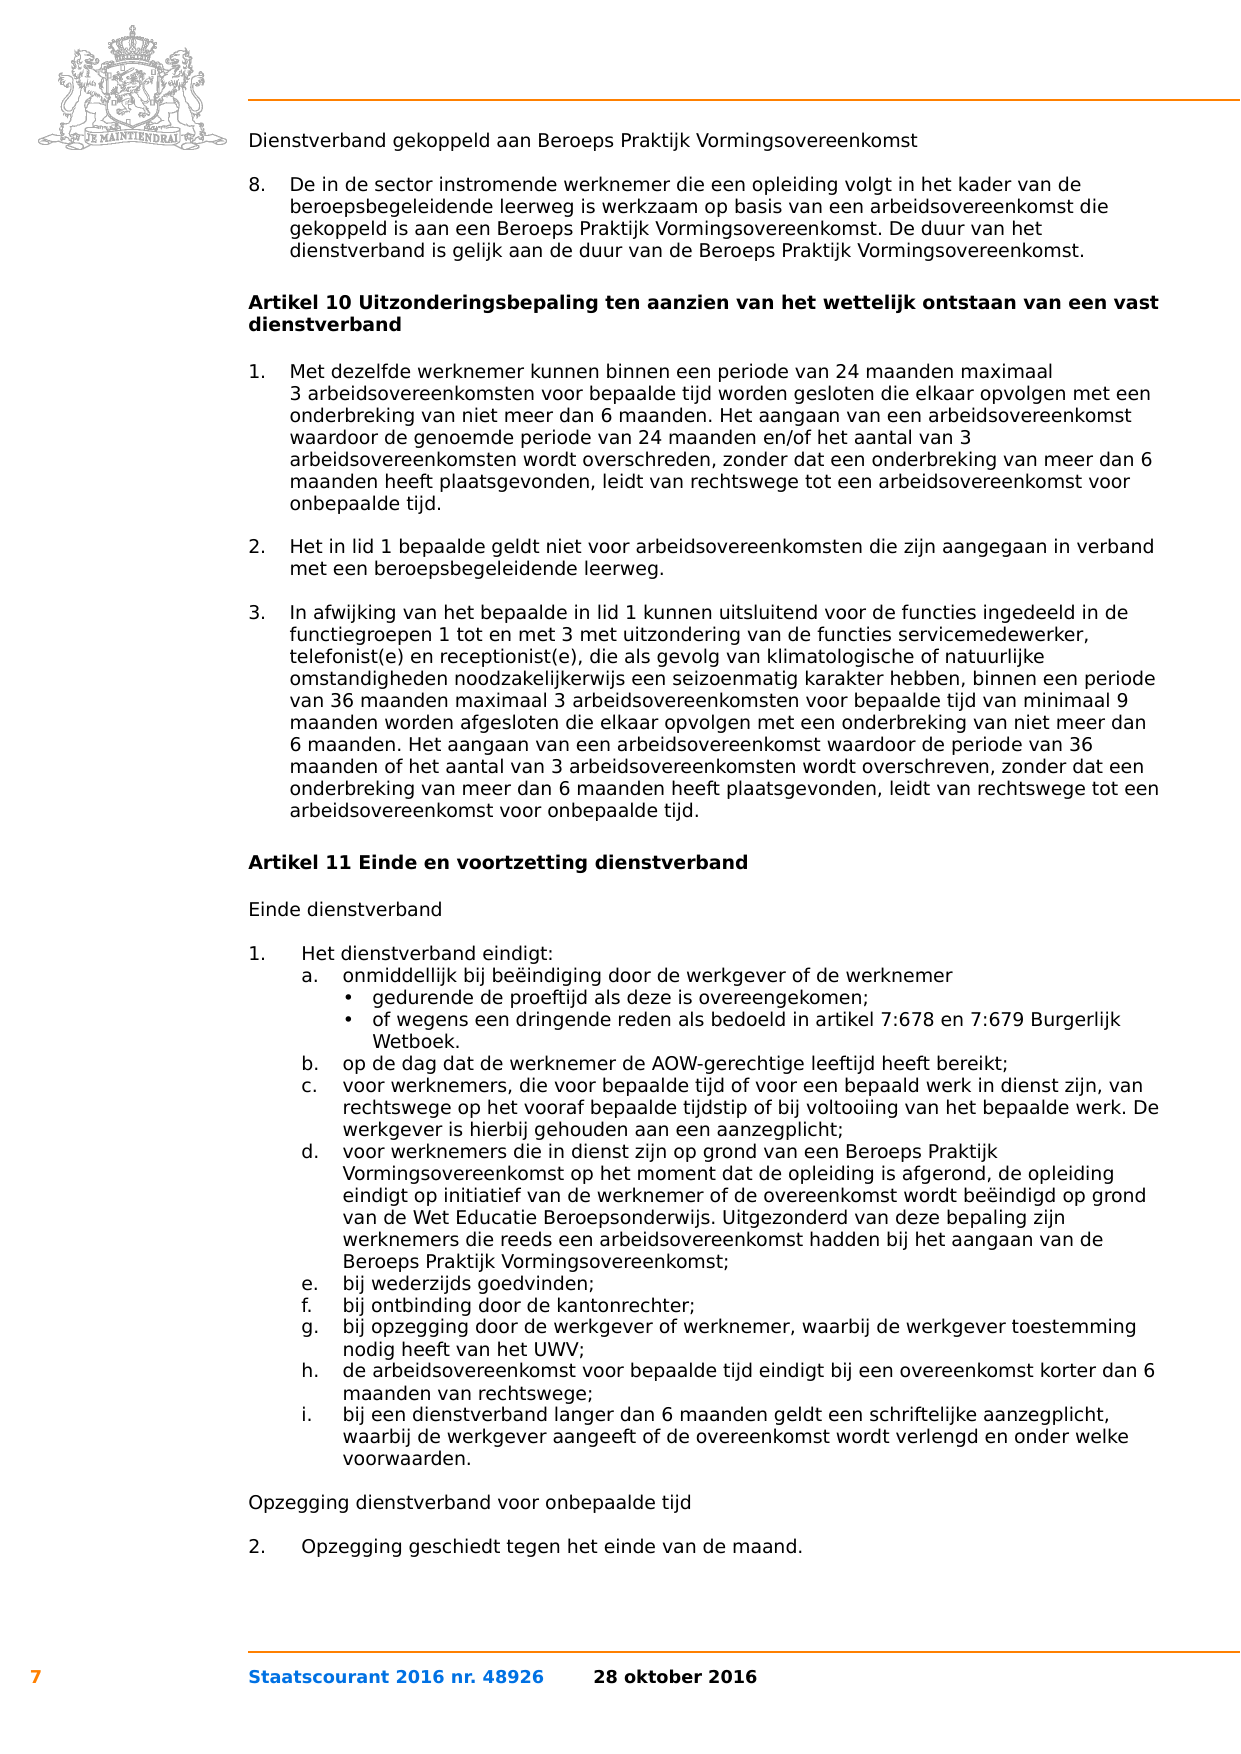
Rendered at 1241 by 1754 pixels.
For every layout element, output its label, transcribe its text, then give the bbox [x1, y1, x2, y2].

subtitle Artikel 11 Einde en voortzetting dienstverband [248, 852, 1163, 874]
text e. bij wederzijds goedvinden; [301, 1272, 1163, 1294]
text • gedurende de proeftijd als deze is overeengekomen; [343, 987, 1163, 1009]
text g. bij opzegging door de werkgever of werknemer, waarbij de werkgever toestemming nodig heeft van het UWV; [301, 1316, 1163, 1360]
subtitle Opzegging dienstverband voor onbepaalde tijd [248, 1492, 1163, 1514]
text 1. Het dienstverband eindigt: [248, 943, 1163, 965]
text c. voor werknemers, die voor bepaalde tijd of voor een bepaald werk in dienst zijn, van rechtswege op het vooraf bepaalde tijdstip of bij voltooiing van het bepaalde werk. De werkgever is hierbij gehouden aan een aanzegplicht; [301, 1075, 1163, 1141]
text 1. Met dezelfde werknemer kunnen binnen een periode van 24 maanden maximaal 3 arbeidsovereenkomsten voor bepaalde tijd worden gesloten die elkaar opvolgen met een onderbreking van niet meer dan 6 maanden. Het aangaan van een arbeidsovereenkomst waardoor de genoemde periode van 24 maanden en/of het aantal van 3 arbeidsovereenkomsten wordt overschreden, zonder dat een onderbreking van meer dan 6 maanden heeft plaatsgevonden, leidt van rechtswege tot een arbeidsovereenkomst voor onbepaalde tijd. [248, 361, 1163, 514]
text 2. Opzegging geschiedt tegen het einde van de maand. [248, 1536, 1163, 1558]
text f. bij ontbinding door de kantonrechter; [301, 1294, 1163, 1316]
text 3. In afwijking van het bepaalde in lid 1 kunnen uitsluitend voor de functies ingedeeld in de functiegroepen 1 tot en met 3 met uitzondering van de functies servicemedewerker, telefonist(e) en receptionist(e), die als gevolg van klimatologische of natuurlijke omstandigheden noodzakelijkerwijs een seizoenmatig karakter hebben, binnen een periode van 36 maanden maximaal 3 arbeidsovereenkomsten voor bepaalde tijd van minimaal 9 maanden worden afgesloten die elkaar opvolgen met een onderbreking van niet meer dan 6 maanden. Het aangaan van een arbeidsovereenkomst waardoor de periode van 36 maanden of het aantal van 3 arbeidsovereenkomsten wordt overschreven, zonder dat een onderbreking van meer dan 6 maanden heeft plaatsgevonden, leidt van rechtswege tot een arbeidsovereenkomst voor onbepaalde tijd. [248, 602, 1163, 822]
text • of wegens een dringende reden als bedoeld in artikel 7:678 en 7:679 Burgerlijk Wetboek. [343, 1009, 1163, 1053]
picture [38, 25, 227, 150]
subtitle Einde dienstverband [248, 899, 1163, 921]
text i. bij een dienstverband langer dan 6 maanden geldt een schriftelijke aanzegplicht, waarbij de werkgever aangeeft of de overeenkomst wordt verlengd en onder welke voorwaarden. [301, 1404, 1163, 1470]
text a. onmiddellijk bij beëindiging door de werkgever of de werknemer [301, 965, 1163, 987]
subtitle Dienstverband gekoppeld aan Beroeps Praktijk Vormingsovereenkomst [248, 130, 1163, 152]
text d. voor werknemers die in dienst zijn op grond van een Beroeps Praktijk Vormingsovereenkomst op het moment dat de opleiding is afgerond, de opleiding eindigt op initiatief van de werknemer of de overeenkomst wordt beëindigd op grond van de Wet Educatie Beroepsonderwijs. Uitgezonderd van deze bepaling zijn werknemers die reeds een arbeidsovereenkomst hadden bij het aangaan van de Beroeps Praktijk Vormingsovereenkomst; [301, 1141, 1163, 1272]
text 2. Het in lid 1 bepaalde geldt niet voor arbeidsovereenkomsten die zijn aangegaan in verband met een beroepsbegeleidende leerweg. [248, 536, 1163, 580]
text h. de arbeidsovereenkomst voor bepaalde tijd eindigt bij een overeenkomst korter dan 6 maanden van rechtswege; [301, 1360, 1163, 1404]
text b. op de dag dat de werknemer de AOW-gerechtige leeftijd heeft bereikt; [301, 1053, 1163, 1075]
subtitle Artikel 10 Uitzonderingsbepaling ten aanzien van het wettelijk ontstaan van een vast dienstverband [248, 292, 1163, 336]
text 8. De in de sector instromende werknemer die een opleiding volgt in het kader van de beroepsbegeleidende leerweg is werkzaam op basis van een arbeidsovereenkomst die gekoppeld is aan een Beroeps Praktijk Vormingsovereenkomst. De duur van het dienstverband is gelijk aan de duur van de Beroeps Praktijk Vormingsovereenkomst. [248, 174, 1163, 262]
